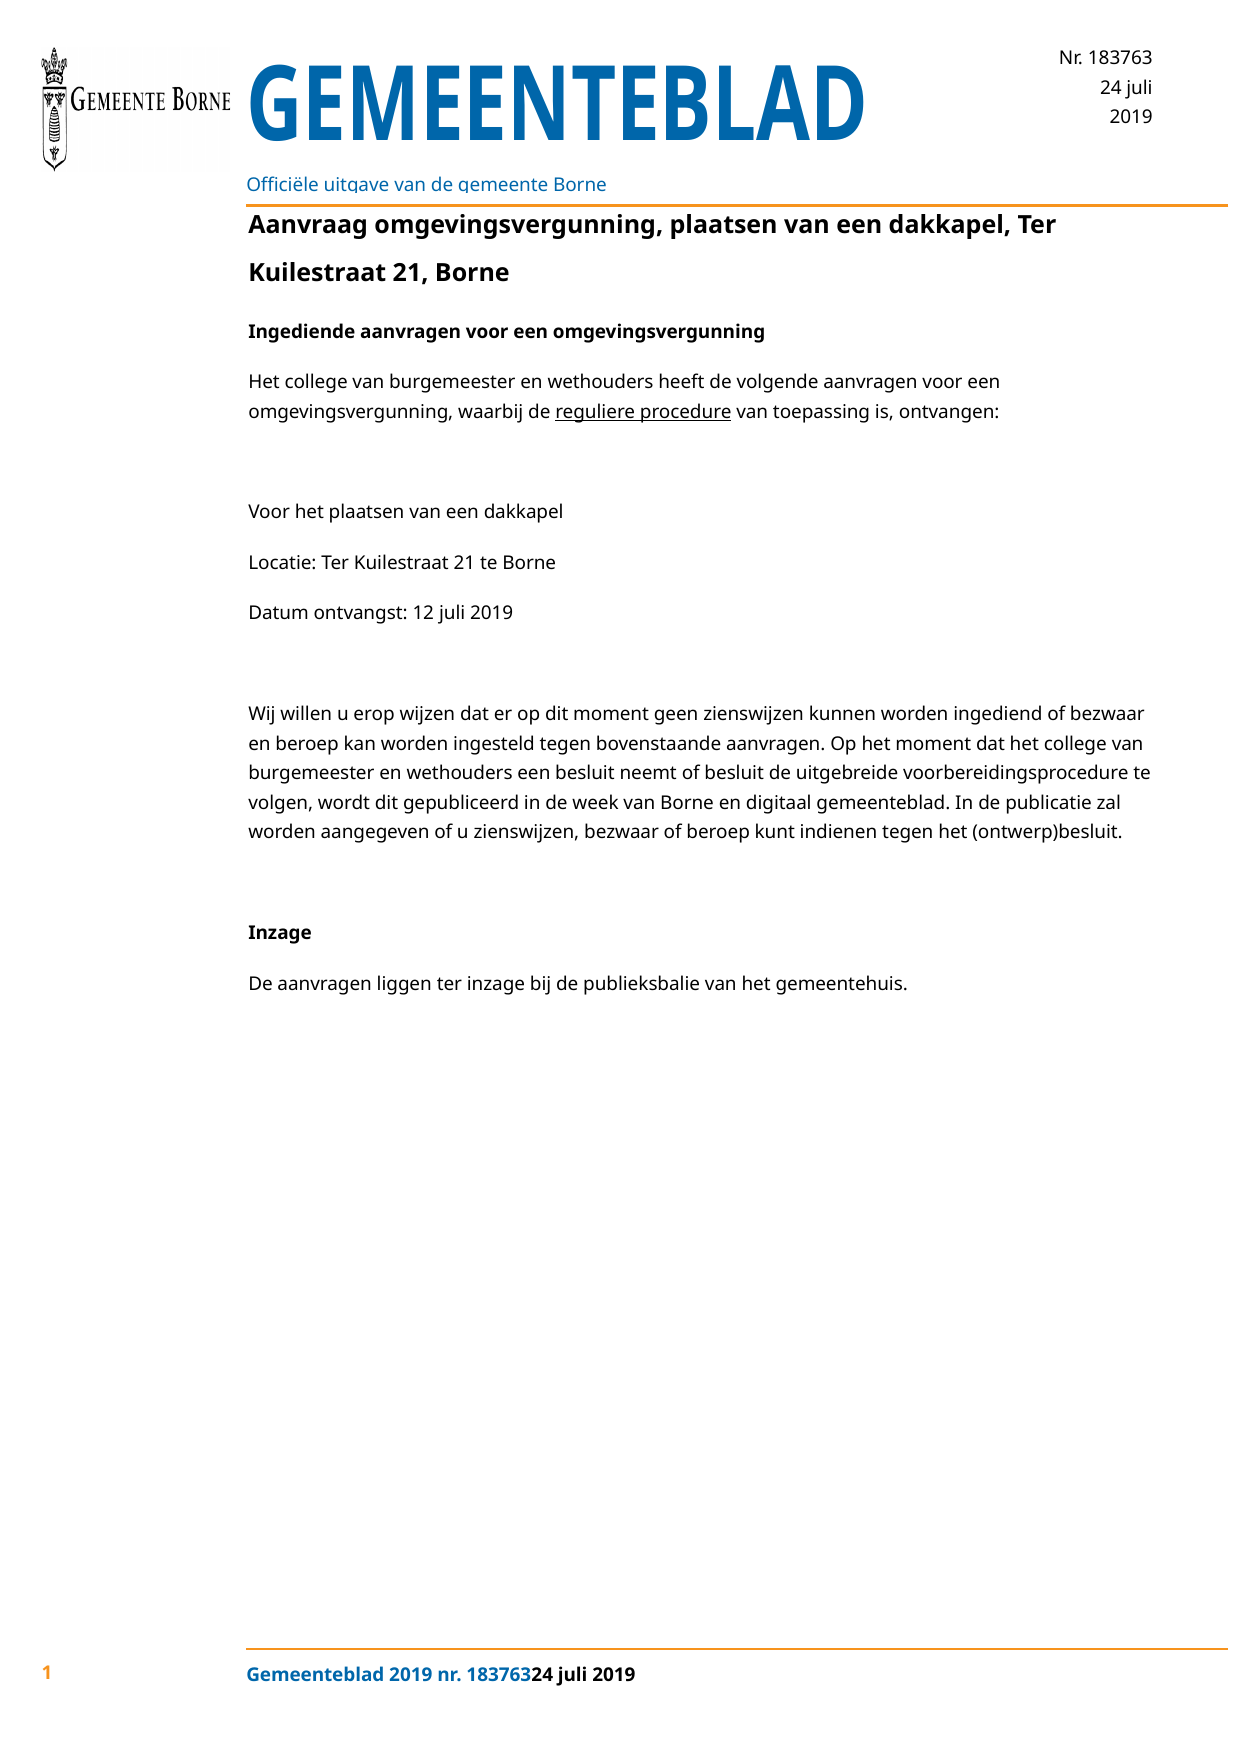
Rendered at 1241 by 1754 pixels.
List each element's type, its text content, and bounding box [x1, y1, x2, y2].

picture [41, 47, 231, 172]
text De aanvragen liggen ter inzage bij de publieksbalie van het gemeentehuis. [248, 970, 1152, 996]
text Het college van burgemeester en wethouders heeft de volgende aanvragen voor een omgevingsvergunning, waarbij de reguliere procedure van toepassing is, ontvangen: [248, 368, 1152, 424]
text Inzage [248, 919, 1152, 945]
text Datum ontvangst: 12 juli 2019 [248, 599, 1152, 625]
text Aanvraag omgevingsvergunning, plaatsen van een dakkapel, Ter Kuilestraat 21, Borne [248, 207, 1152, 288]
text Voor het plaatsen van een dakkapel [248, 499, 1152, 524]
text Locatie: Ter Kuilestraat 21 te Borne [248, 549, 1152, 575]
text Wij willen u erop wijzen dat er op dit moment geen zienswijzen kunnen worden ingediend of bezwaar en beroep kan worden ingesteld tegen bovenstaande aanvragen. Op het moment dat het college van burgemeester en wethouders een besluit neemt of besluit de uitgebreide voorbereidingsprocedure te volgen, wordt dit gepubliceerd in de week van Borne en digitaal gemeenteblad. In de publicatie zal worden aangegeven of u zienswijzen, bezwaar of beroep kunt indienen tegen het (ontwerp)besluit. [248, 700, 1152, 844]
text Ingediende aanvragen voor een omgevingsvergunning [248, 318, 1152, 344]
